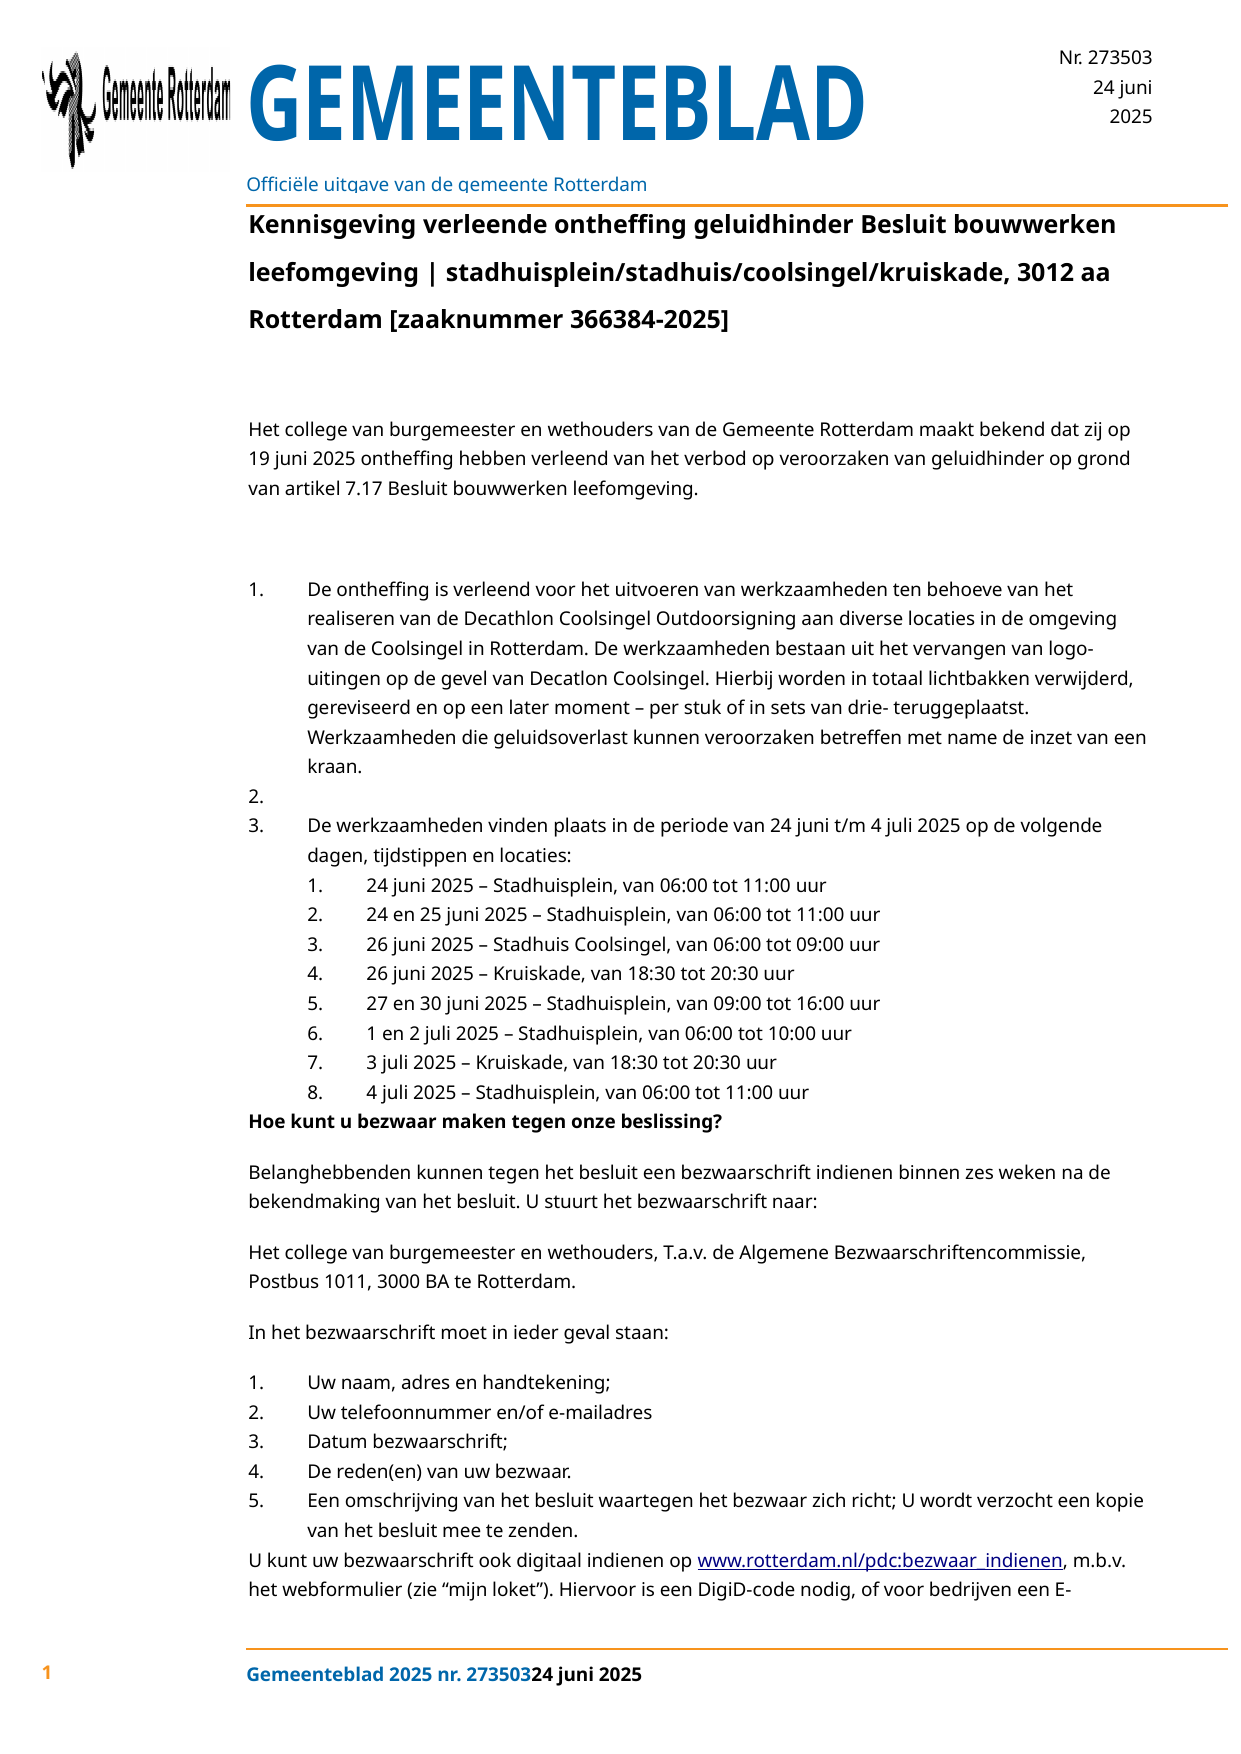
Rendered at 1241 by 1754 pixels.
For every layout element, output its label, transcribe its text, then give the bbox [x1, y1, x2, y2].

text Het college van burgemeester en wethouders van de Gemeente Rotterdam maakt bekend dat zij op 19 juni 2025 ontheffing hebben verleend van het verbod op veroorzaken van geluidhinder op grond van artikel 7.17 Besluit bouwwerken leefomgeving. [248, 416, 1152, 501]
list De reden(en) van uw bezwaar. [248, 1458, 1152, 1484]
picture [41, 47, 231, 172]
list 24 en 25 juni 2025 – Stadhuisplein, van 06:00 tot 11:00 uur [307, 901, 1152, 927]
list 26 juni 2025 – Stadhuis Coolsingel, van 06:00 tot 09:00 uur [307, 931, 1152, 957]
list Datum bezwaarschrift; [248, 1428, 1152, 1454]
list 4 juli 2025 – Stadhuisplein, van 06:00 tot 11:00 uur [307, 1079, 1152, 1104]
list 1 en 2 juli 2025 – Stadhuisplein, van 06:00 tot 10:00 uur [307, 1020, 1152, 1045]
list Een omschrijving van het besluit waartegen het bezwaar zich richt; U wordt verzocht een kopie van het besluit mee te zenden. [248, 1488, 1152, 1543]
text In het bezwaarschrift moet in ieder geval staan: [248, 1319, 1152, 1344]
list De werkzaamheden vinden plaats in de periode van 24 juni t/m 4 juli 2025 op de volgende dagen, tijdstippen en locaties: [248, 813, 1152, 868]
text U kunt uw bezwaarschrift ook digitaal indienen op www.rotterdam.nl/pdc:bezwaar_indienen, m.b.v. het webformulier (zie “mijn loket”). Hiervoor is een DigiD-code nodig, of voor bedrijven een E- [248, 1547, 1152, 1602]
list 27 en 30 juni 2025 – Stadhuisplein, van 09:00 tot 16:00 uur [307, 990, 1152, 1016]
text Kennisgeving verleende ontheffing geluidhinder Besluit bouwwerken leefomgeving | stadhuisplein/stadhuis/coolsingel/kruiskade, 3012 aa Rotterdam [zaaknummer 366384-2025] [248, 207, 1152, 336]
list De ontheffing is verleend voor het uitvoeren van werkzaamheden ten behoeve van het realiseren van de Decathlon Coolsingel Outdoorsigning aan diverse locaties in de omgeving van de Coolsingel in Rotterdam. De werkzaamheden bestaan uit het vervangen van logo-uitingen op de gevel van Decatlon Coolsingel. Hierbij worden in totaal lichtbakken verwijderd, gereviseerd en op een later moment – per stuk of in sets van drie- teruggeplaatst. Werkzaamheden die geluidsoverlast kunnen veroorzaken betreffen met name de inzet van een kraan. [248, 576, 1152, 779]
text Het college van burgemeester en wethouders, T.a.v. de Algemene Bezwaarschriftencommissie, Postbus 1011, 3000 BA te Rotterdam. [248, 1239, 1152, 1294]
list 26 juni 2025 – Kruiskade, van 18:30 tot 20:30 uur [307, 961, 1152, 986]
text Hoe kunt u bezwaar maken tegen onze beslissing? [248, 1108, 1152, 1134]
text Belanghebbenden kunnen tegen het besluit een bezwaarschrift indienen binnen zes weken na de bekendmaking van het besluit. U stuurt het bezwaarschrift naar: [248, 1159, 1152, 1214]
list Uw naam, adres en handtekening; [248, 1369, 1152, 1395]
list 3 juli 2025 – Kruiskade, van 18:30 tot 20:30 uur [307, 1049, 1152, 1075]
list Uw telefoonnummer en/of e-mailadres [248, 1399, 1152, 1424]
list 24 juni 2025 – Stadhuisplein, van 06:00 tot 11:00 uur [307, 872, 1152, 897]
